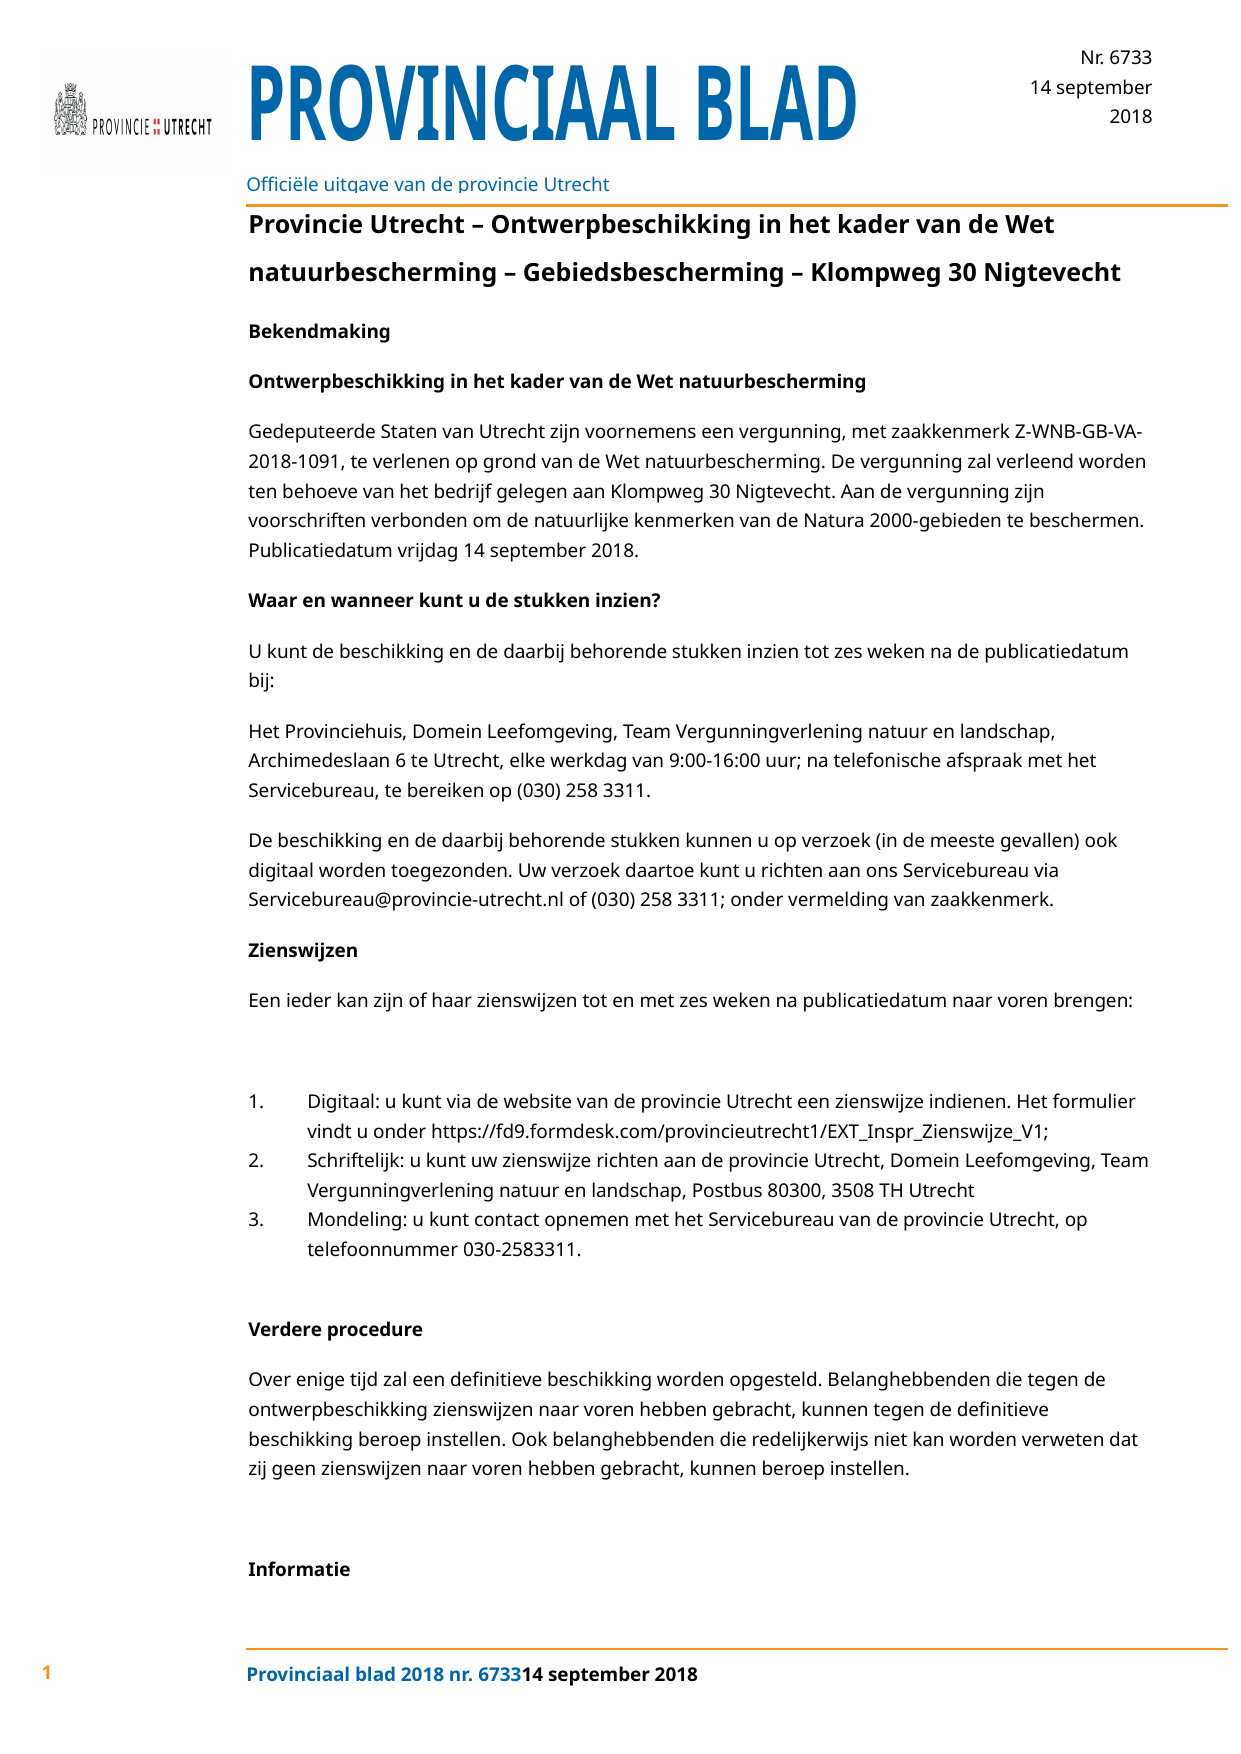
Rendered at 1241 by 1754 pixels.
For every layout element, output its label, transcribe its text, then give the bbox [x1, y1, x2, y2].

text Gedeputeerde Staten van Utrecht zijn voornemens een vergunning, met zaakkenmerk Z-WNB-GB-VA-2018-1091, te verlenen op grond van de Wet natuurbescherming. De vergunning zal verleend worden ten behoeve van het bedrijf gelegen aan Klompweg 30 Nigtevecht. Aan de vergunning zijn voorschriften verbonden om de natuurlijke kenmerken van de Natura 2000-gebieden te beschermen. Publicatiedatum vrijdag 14 september 2018. [248, 419, 1152, 563]
text Waar en wanneer kunt u de stukken inzien? [248, 587, 1152, 613]
text Ontwerpbeschikking in het kader van de Wet natuurbescherming [248, 368, 1152, 394]
text Een ieder kan zijn of haar zienswijzen tot en met zes weken na publicatiedatum naar voren brengen: [248, 987, 1152, 1013]
text Het Provinciehuis, Domein Leefomgeving, Team Vergunningverlening natuur en landschap, Archimedeslaan 6 te Utrecht, elke werkdag van 9:00-16:00 uur; na telefonische afspraak met het Servicebureau, te bereiken op (030) 258 3311. [248, 718, 1152, 803]
text Verdere procedure [248, 1316, 1152, 1342]
list Digitaal: u kunt via de website van de provincie Utrecht een zienswijze indienen. Het formulier vindt u onder https://fd9.formdesk.com/provincieutrecht1/EXT_Inspr_Zienswijze_V1; [248, 1088, 1152, 1144]
list Schriftelijk: u kunt uw zienswijze richten aan de provincie Utrecht, Domein Leefomgeving, Team Vergunningverlening natuur en landschap, Postbus 80300, 3508 TH Utrecht [248, 1147, 1152, 1203]
list Mondeling: u kunt contact opnemen met het Servicebureau van de provincie Utrecht, op telefoonnummer 030-2583311. [248, 1207, 1152, 1262]
text U kunt de beschikking en de daarbij behorende stukken inzien tot zes weken na de publicatiedatum bij: [248, 638, 1152, 693]
text Informatie [248, 1556, 1152, 1582]
text Over enige tijd zal een definitieve beschikking worden opgesteld. Belanghebbenden die tegen de ontwerpbeschikking zienswijzen naar voren hebben gebracht, kunnen tegen de definitieve beschikking beroep instellen. Ook belanghebbenden die redelijkerwijs niet kan worden verweten dat zij geen zienswijzen naar voren hebben gebracht, kunnen beroep instellen. [248, 1367, 1152, 1481]
text Provincie Utrecht – Ontwerpbeschikking in het kader van de Wet natuurbescherming – Gebiedsbescherming – Klompweg 30 Nigtevecht [248, 207, 1152, 288]
picture [41, 47, 231, 172]
text Zienswijzen [248, 937, 1152, 963]
text De beschikking en de daarbij behorende stukken kunnen u op verzoek (in de meeste gevallen) ook digitaal worden toegezonden. Uw verzoek daartoe kunt u richten aan ons Servicebureau via Servicebureau@provincie-utrecht.nl of (030) 258 3311; onder vermelding van zaakkenmerk. [248, 827, 1152, 912]
text Bekendmaking [248, 318, 1152, 344]
